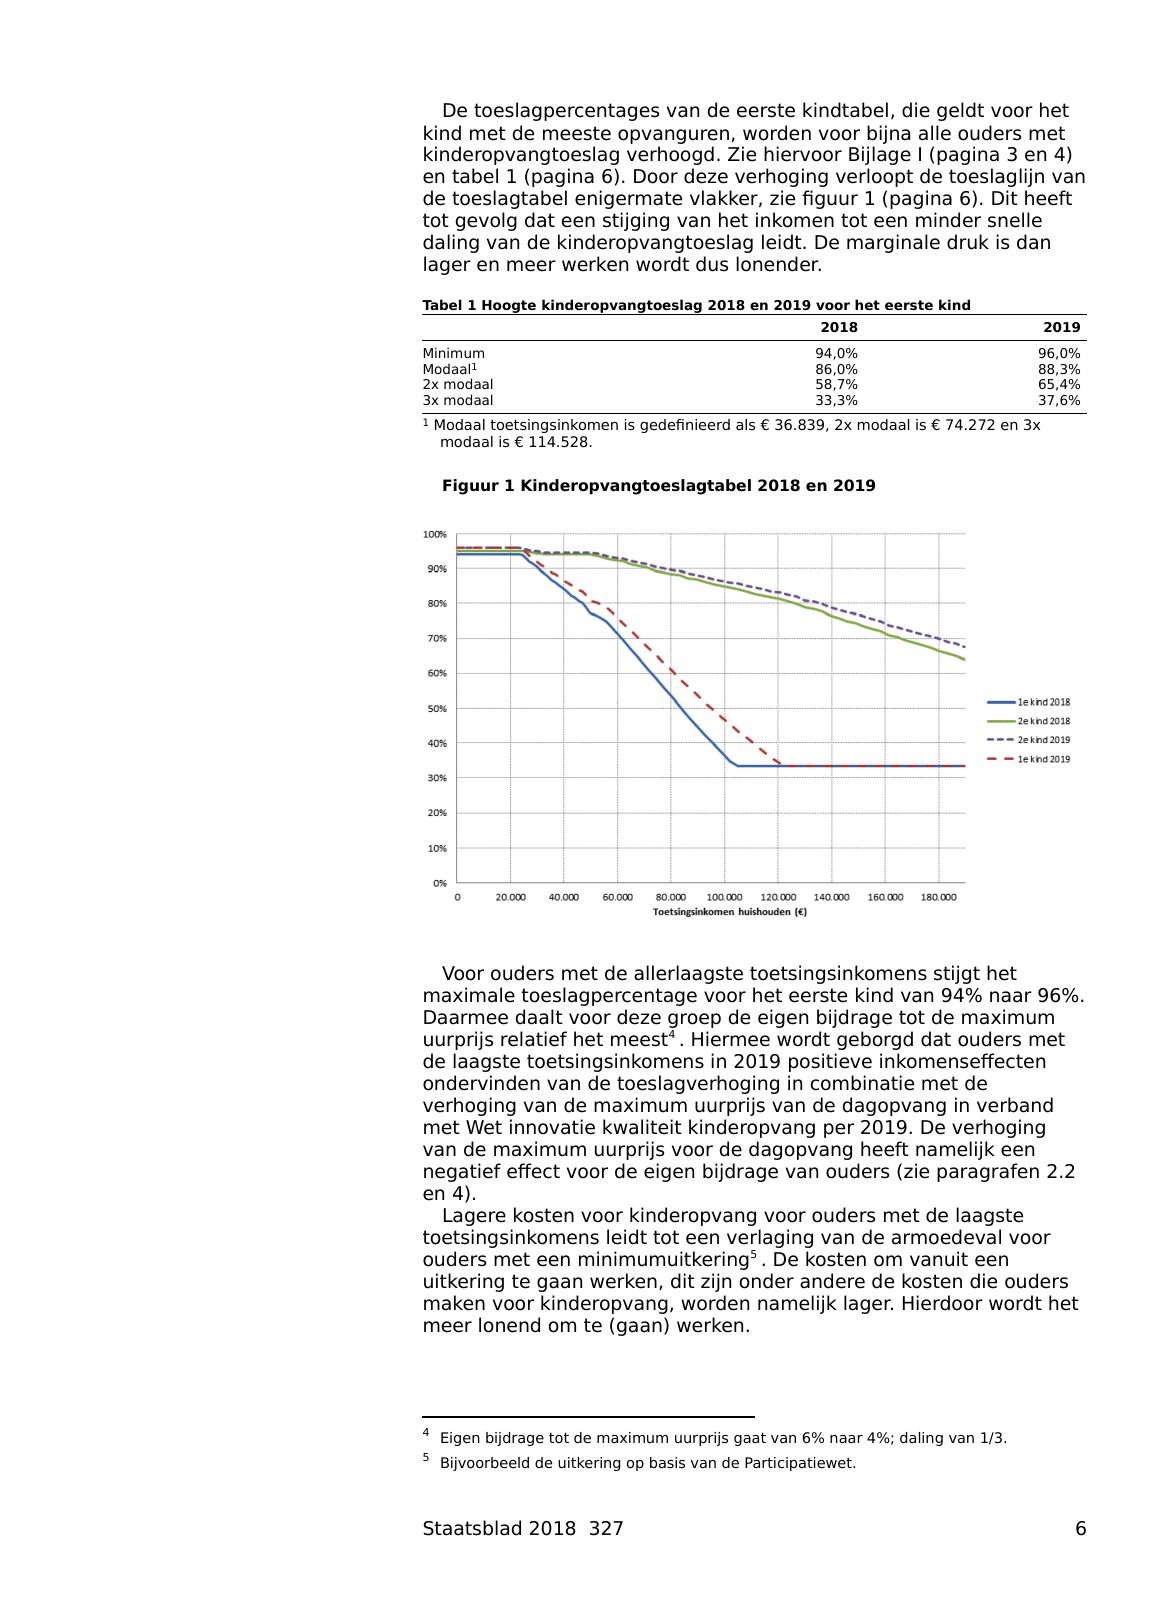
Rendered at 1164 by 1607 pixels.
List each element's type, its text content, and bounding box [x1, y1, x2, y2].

table_cell 88,3% [864, 361, 1087, 377]
table_cell 2x modaal [422, 377, 684, 393]
table_cell 96,0% [864, 341, 1087, 361]
text Bijvoorbeeld de uitkering op basis van de Participatiewet. [422, 1451, 1087, 1473]
text De toeslagpercentages van de eerste kindtabel, die geldt voor het kind met de meeste opvanguren, worden voor bijna alle ouders met kinderopvangtoeslag verhoogd. Zie hiervoor Bijlage I (pagina 3 en 4) en tabel 1 (pagina 6). Door deze verhoging verloopt de toeslaglijn van de toeslagtabel enigermate vlakker, zie figuur 1 (pagina 6). Dit heeft tot gevolg dat een stijging van het inkomen tot een minder snelle daling van de kinderopvangtoeslag leidt. De marginale druk is dan lager en meer werken wordt dus lonender. [422, 100, 1087, 276]
table_cell 65,4% [864, 377, 1087, 393]
table_cell 58,7% [684, 377, 864, 393]
table_cell 1 Modaal toetsingsinkomen is gedefinieerd als € 36.839, 2x modaal is € 74.272 en 3x modaal is € 114.528. [422, 414, 1087, 451]
table_cell 33,3% [684, 393, 864, 413]
table_cell 86,0% [684, 361, 864, 377]
table_header Tabel 1 Hoogte kinderopvangtoeslag 2018 en 2019 voor het eerste kind [422, 298, 1087, 314]
table_cell Minimum [422, 341, 684, 361]
text Lagere kosten voor kinderopvang voor ouders met de laagste toetsingsinkomens leidt tot een verlaging van de armoedeval voor ouders met een minimumuitkering. De kosten om vanuit een uitkering te gaan werken, dit zijn onder andere de kosten die ouders maken voor kinderopvang, worden namelijk lager. Hierdoor wordt het meer lonend om te (gaan) werken. [422, 1205, 1087, 1337]
table_cell [422, 315, 684, 340]
table_cell 94,0% [684, 341, 864, 361]
table_cell Modaal1 [422, 361, 684, 377]
table_cell 2019 [864, 315, 1087, 340]
table_cell 37,6% [864, 393, 1087, 413]
text Voor ouders met de allerlaagste toetsingsinkomens stijgt het maximale toeslagpercentage voor het eerste kind van 94% naar 96%. Daarmee daalt voor deze groep de eigen bijdrage tot de maximum uurprijs relatief het meest. Hiermee wordt geborgd dat ouders met de laagste toetsingsinkomens in 2019 positieve inkomenseffecten ondervinden van de toeslagverhoging in combinatie met de verhoging van de maximum uurprijs van de dagopvang in verband met Wet innovatie kwaliteit kinderopvang per 2019. De verhoging van de maximum uurprijs voor de dagopvang heeft namelijk een negatief effect voor de eigen bijdrage van ouders (zie paragrafen 2.2 en 4). [422, 963, 1087, 1205]
table_cell 3x modaal [422, 393, 684, 413]
table_cell 2018 [684, 315, 864, 340]
text Eigen bijdrage tot de maximum uurprijs gaat van 6% naar 4%; daling van 1/3. [422, 1426, 1087, 1448]
text Figuur 1 Kinderopvangtoeslagtabel 2018 en 2019 [422, 477, 1072, 495]
picture [422, 528, 1072, 919]
